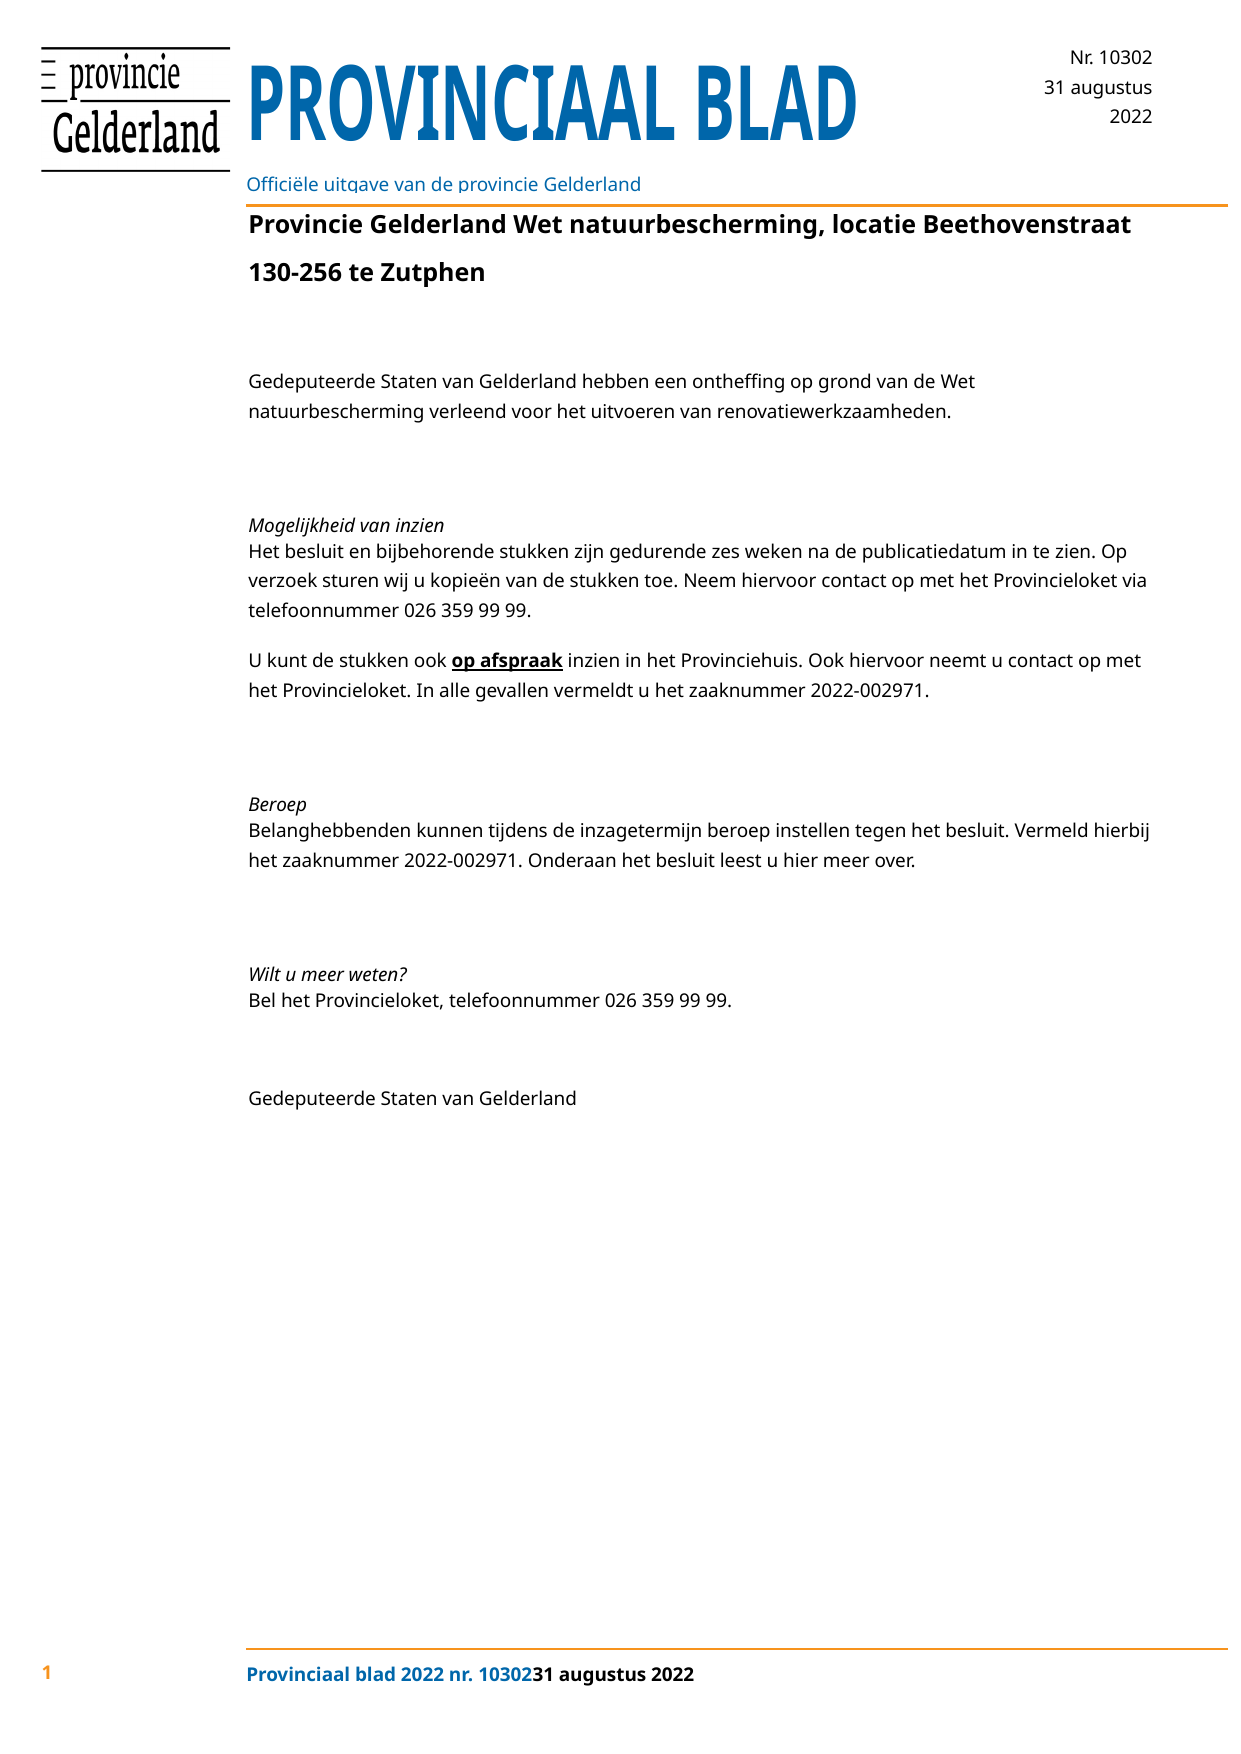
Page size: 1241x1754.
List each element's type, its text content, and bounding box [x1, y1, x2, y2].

text Provincie Gelderland Wet natuurbescherming, locatie Beethovenstraat 130-256 te Zutphen [248, 207, 1152, 288]
text Bel het Provincieloket, telefoonnummer 026 359 99 99. [248, 987, 1152, 1013]
picture [41, 47, 231, 172]
text Belanghebbenden kunnen tijdens de inzagetermijn beroep instellen tegen het besluit. Vermeld hierbij het zaaknummer 2022-002971. Onderaan het besluit leest u hier meer over. [248, 817, 1152, 873]
text Gedeputeerde Staten van Gelderland [248, 1085, 1152, 1111]
text Het besluit en bijbehorende stukken zijn gedurende zes weken na de publicatiedatum in te zien. Op verzoek sturen wij u kopieën van de stukken toe. Neem hiervoor contact op met het Provincieloket via telefoonnummer 026 359 99 99. [248, 538, 1152, 623]
text Mogelijkheid van inzien [248, 512, 1152, 538]
text Wilt u meer weten? [248, 961, 1152, 987]
text Gedeputeerde Staten van Gelderland hebben een ontheffing op grond van de Wet natuurbescherming verleend voor het uitvoeren van renovatiewerkzaamheden. [248, 368, 1152, 424]
text Beroep [248, 792, 1152, 817]
text U kunt de stukken ook op afspraak inzien in het Provinciehuis. Ook hiervoor neemt u contact op met het Provincieloket. In alle gevallen vermeldt u het zaaknummer 2022-002971. [248, 648, 1152, 703]
